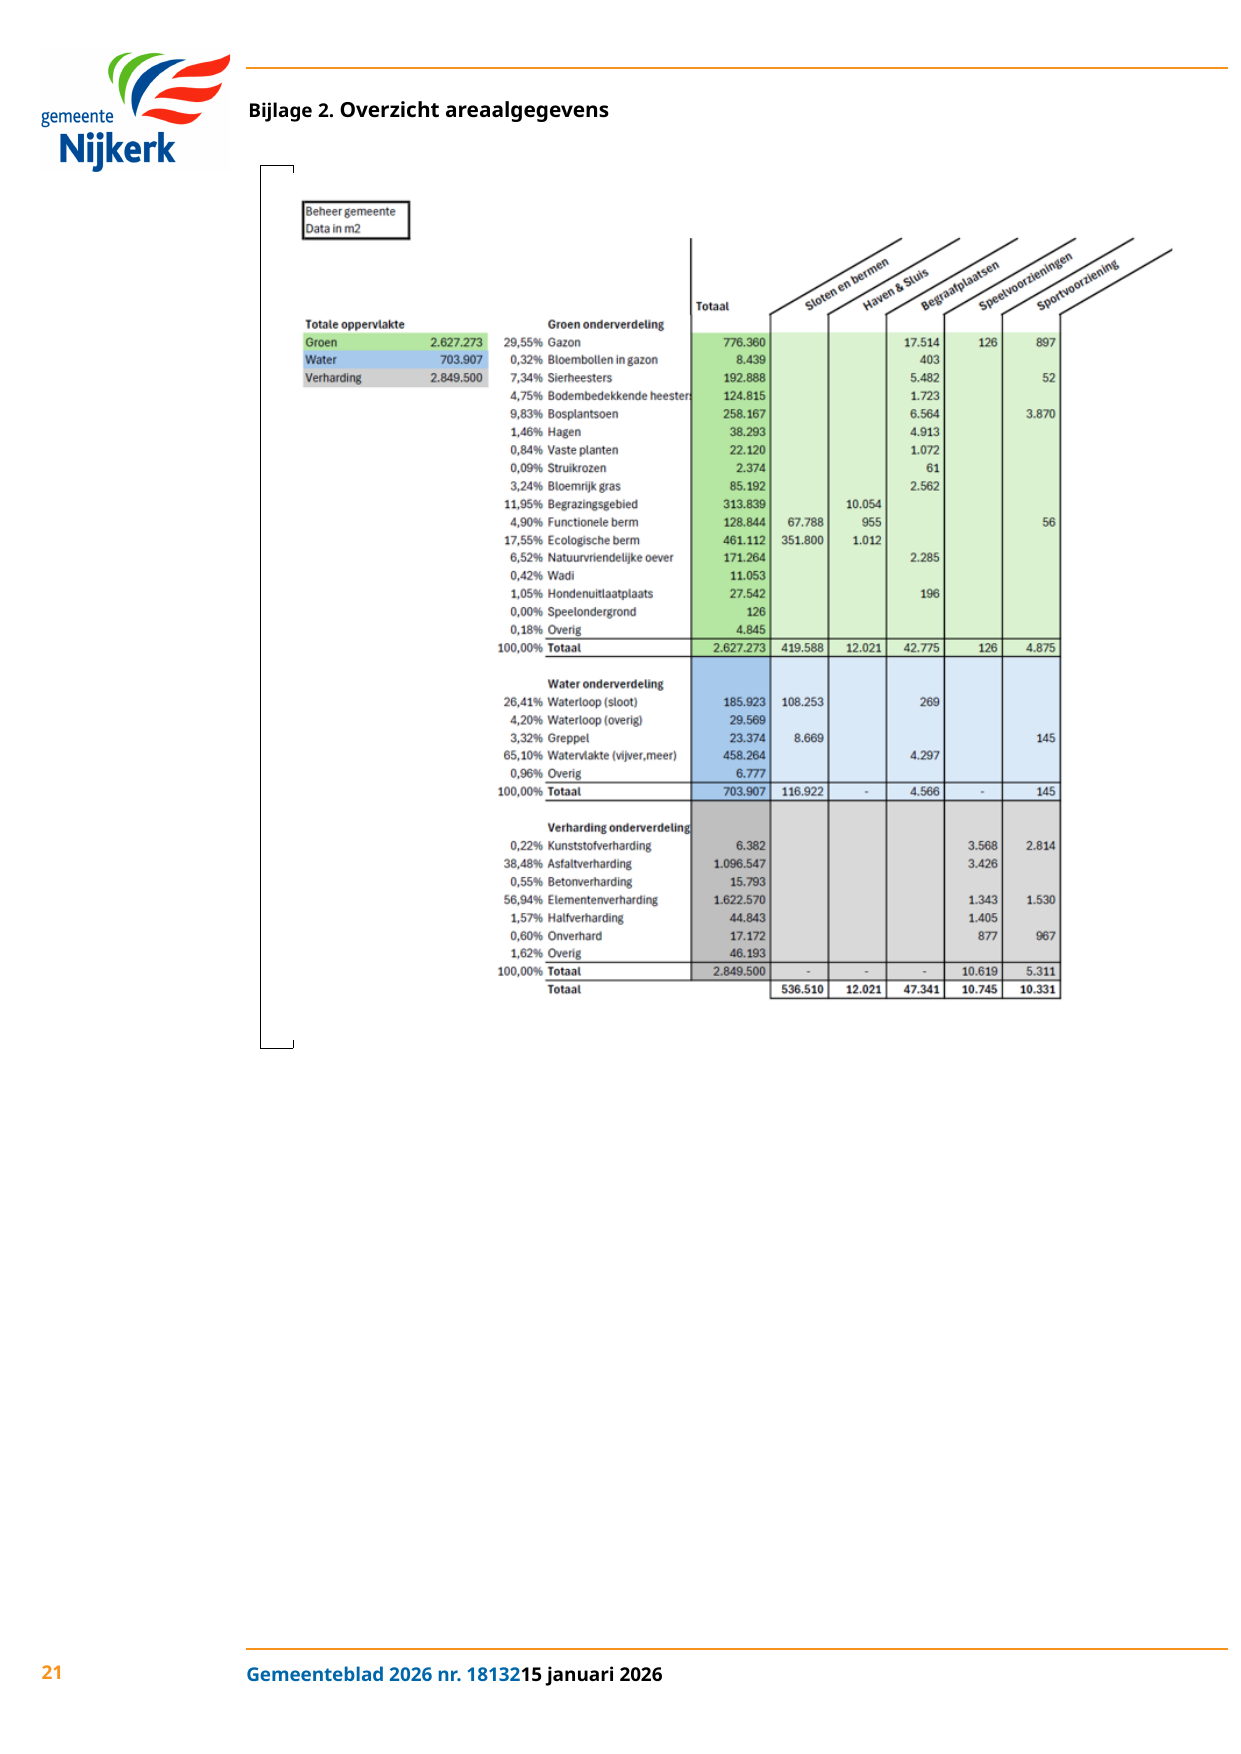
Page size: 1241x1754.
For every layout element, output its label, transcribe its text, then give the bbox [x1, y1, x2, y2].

picture [268, 173, 1173, 1040]
picture [41, 47, 231, 172]
text Bijlage 2. Overzicht areaalgegevens [248, 95, 1152, 123]
